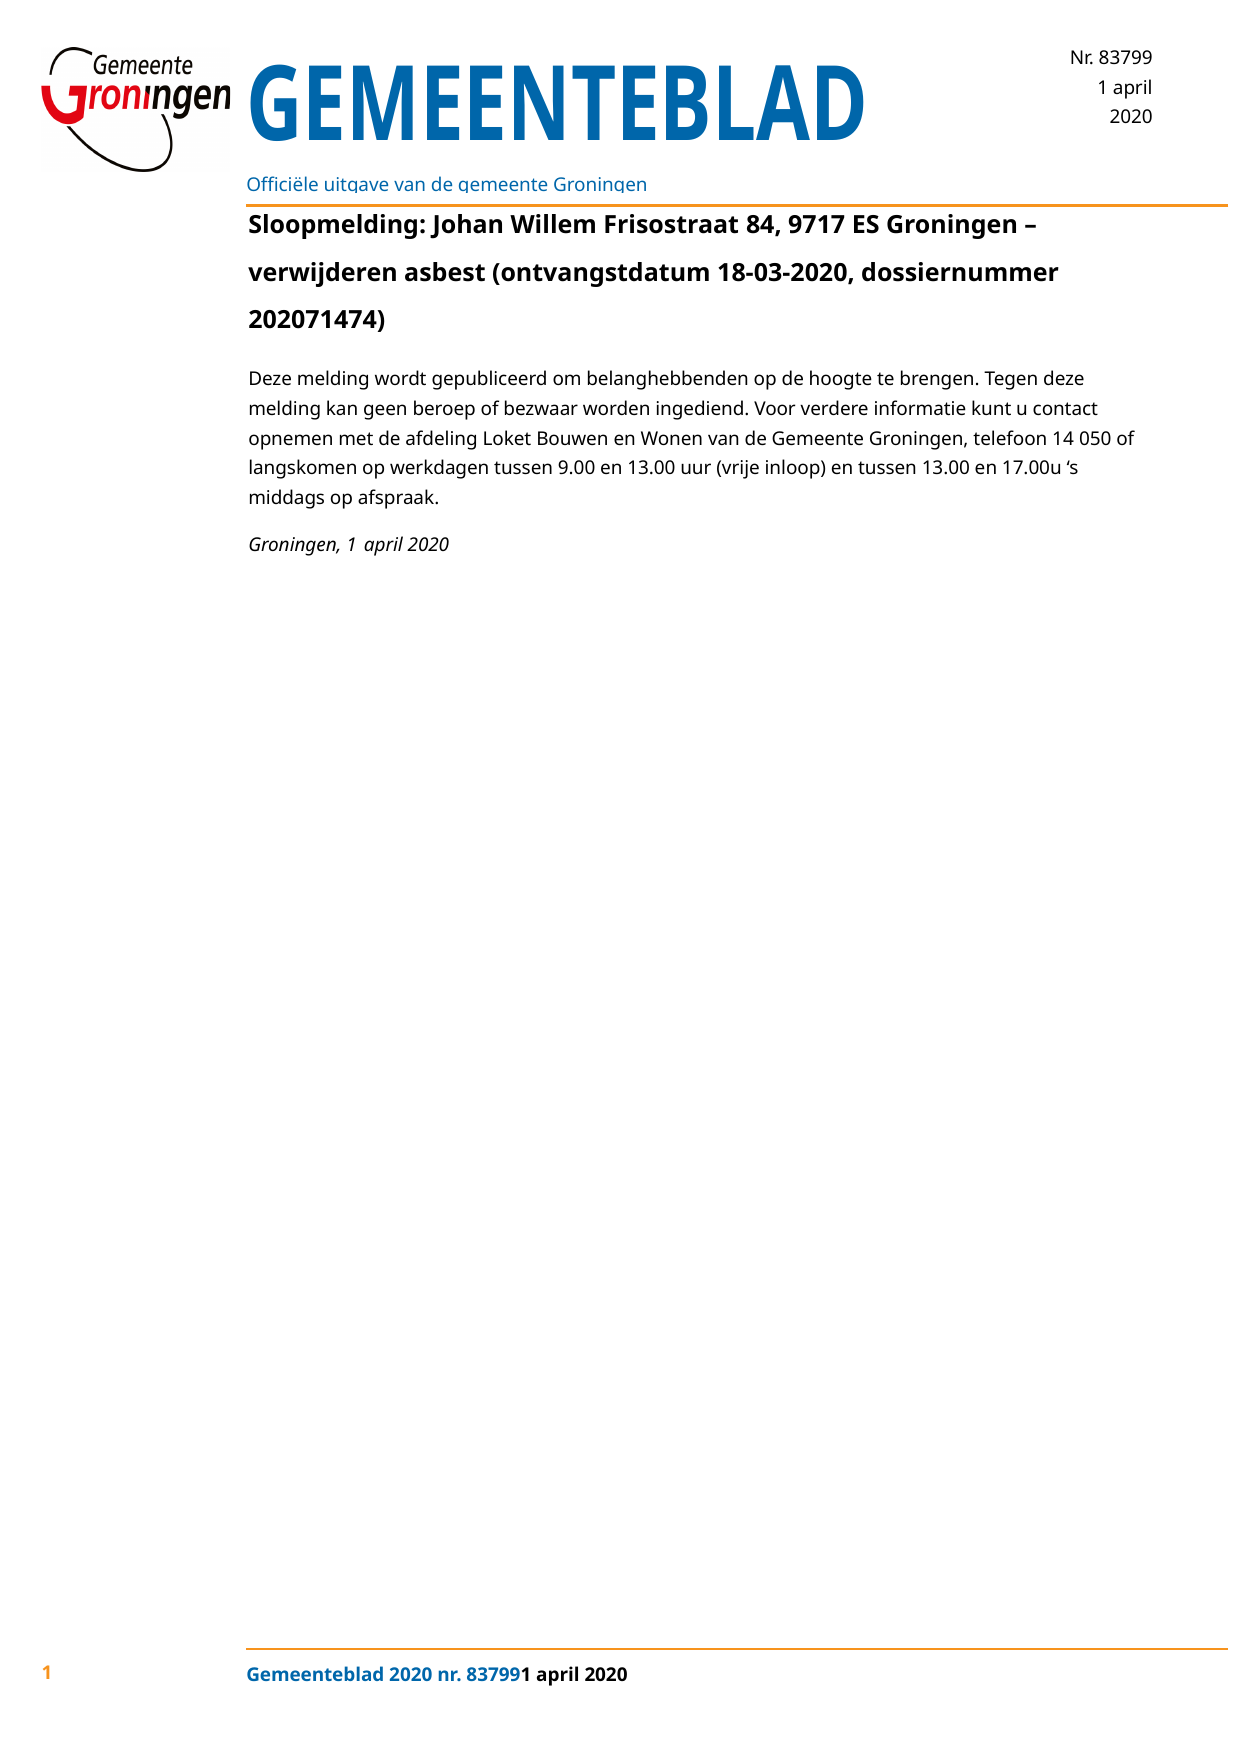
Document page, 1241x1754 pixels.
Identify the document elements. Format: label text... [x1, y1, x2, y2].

text Groningen, 1 april 2020 [248, 532, 1152, 557]
picture [41, 47, 231, 172]
text Deze melding wordt gepubliceerd om belanghebbenden op de hoogte te brengen. Tegen deze melding kan geen beroep of bezwaar worden ingediend. Voor verdere informatie kunt u contact opnemen met de afdeling Loket Bouwen en Wonen van de Gemeente Groningen, telefoon 14 050 of langskomen op werkdagen tussen 9.00 en 13.00 uur (vrije inloop) en tussen 13.00 en 17.00u ‘s middags op afspraak. [248, 366, 1152, 509]
text Sloopmelding: Johan Willem Frisostraat 84, 9717 ES Groningen – verwijderen asbest (ontvangstdatum 18-03-2020, dossiernummer 202071474) [248, 207, 1152, 336]
